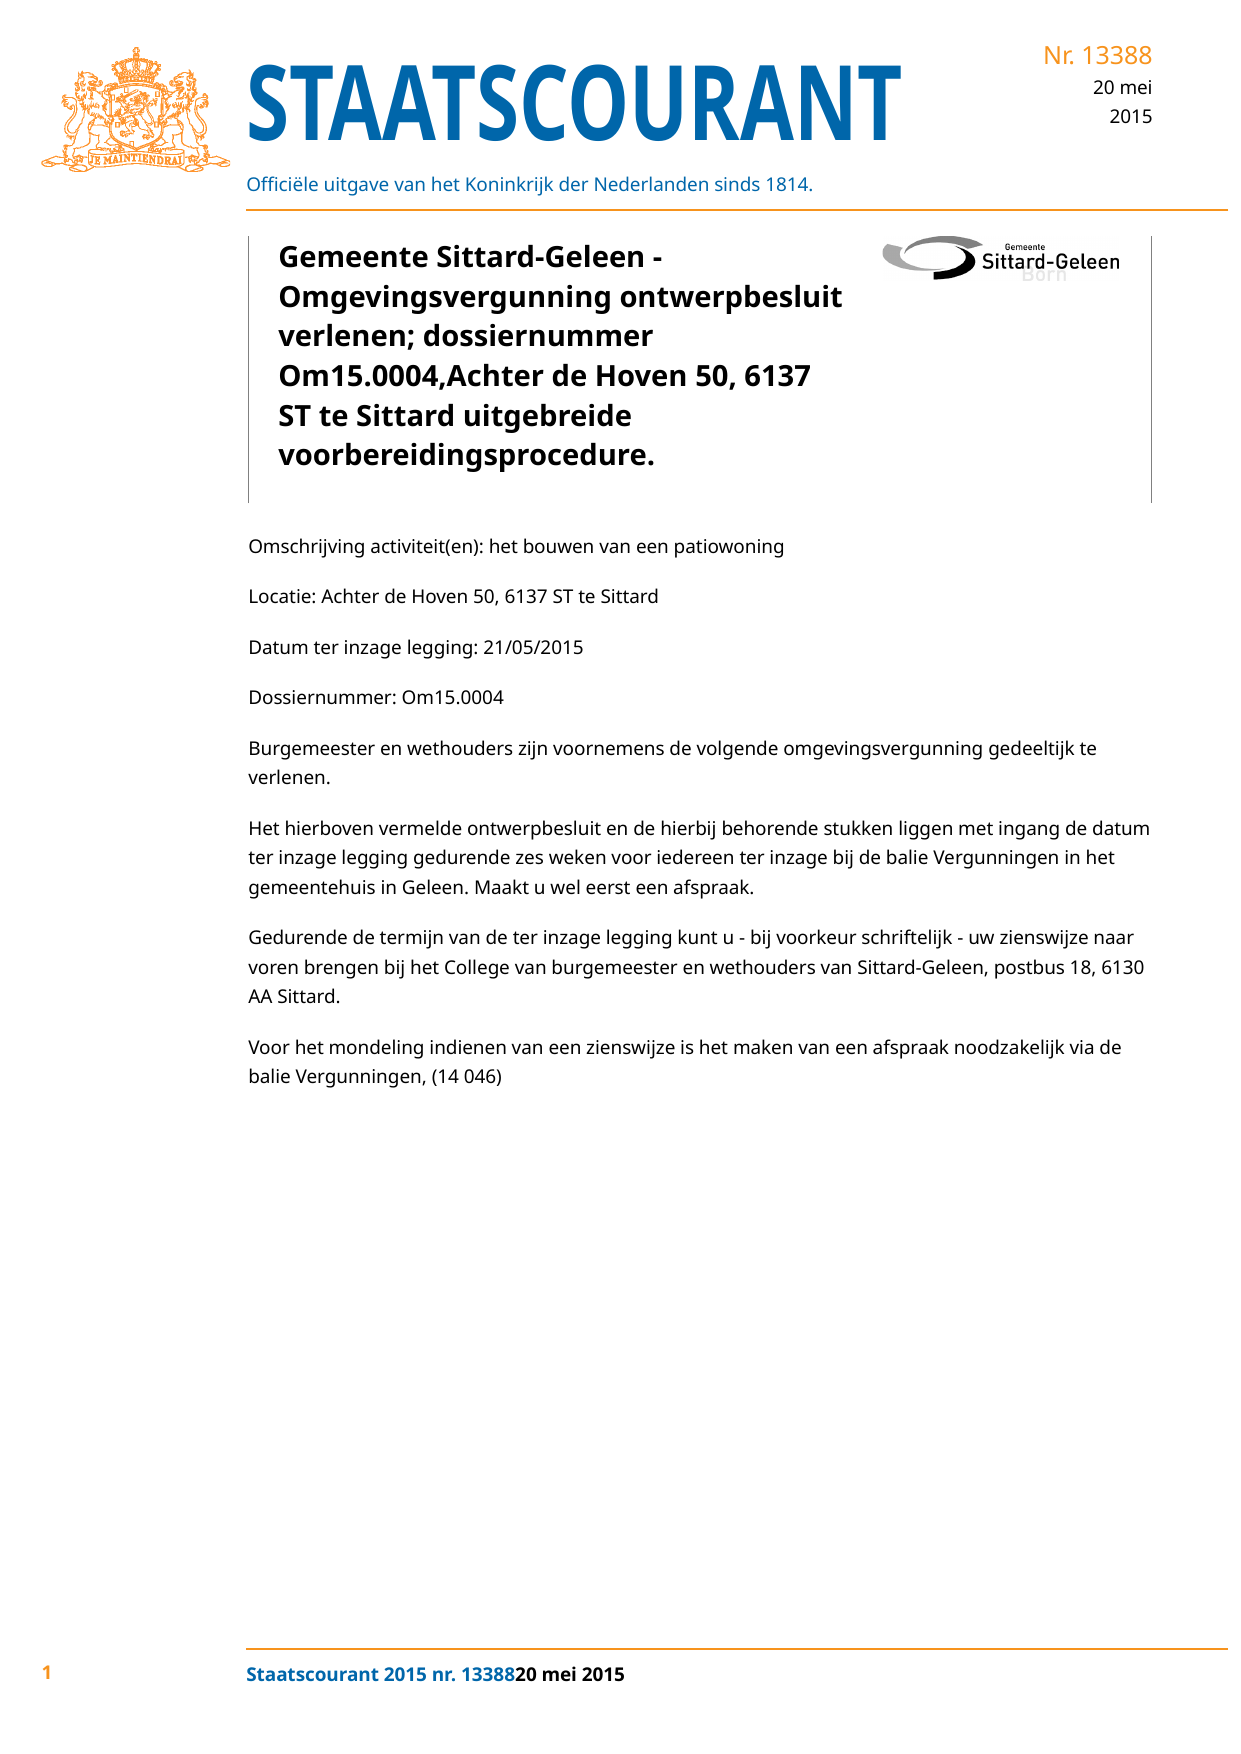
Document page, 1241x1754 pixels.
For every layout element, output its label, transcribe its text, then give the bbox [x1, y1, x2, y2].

text Voor het mondeling indienen van een zienswijze is het maken van een afspraak noodzakelijk via de balie Vergunningen, (14 046) [248, 1034, 1152, 1089]
text Omschrijving activiteit(en): het bouwen van een patiowoning [248, 533, 1152, 559]
picture [41, 47, 231, 172]
text Burgemeester en wethouders zijn voornemens de volgende omgevingsvergunning gedeeltijk te verlenen. [248, 735, 1152, 790]
text Dossiernummer: Om15.0004 [248, 684, 1152, 710]
text Het hierboven vermelde ontwerpbesluit en de hierbij behorende stukken liggen met ingang de datum ter inzage legging gedurende zes weken voor iedereen ter inzage bij de balie Vergunningen in het gemeentehuis in Geleen. Maakt u wel eerst een afspraak. [248, 815, 1152, 899]
table_header [850, 236, 1151, 503]
text Gedurende de termijn van de ter inzage legging kunt u - bij voorkeur schriftelijk - uw zienswijze naar voren brengen bij het College van burgemeester en wethouders van Sittard-Geleen, postbus 18, 6130 AA Sittard. [248, 924, 1152, 1009]
text Locatie: Achter de Hoven 50, 6137 ST te Sittard [248, 583, 1152, 609]
table_header Gemeente Sittard-Geleen - Omgevingsvergunning ontwerpbesluit verlenen; dossiernummer Om15.0004,Achter de Hoven 50, 6137 ST te Sittard uitgebreide voorbereidingsprocedure. [249, 236, 850, 503]
picture [882, 236, 1119, 281]
text Datum ter inzage legging: 21/05/2015 [248, 634, 1152, 659]
